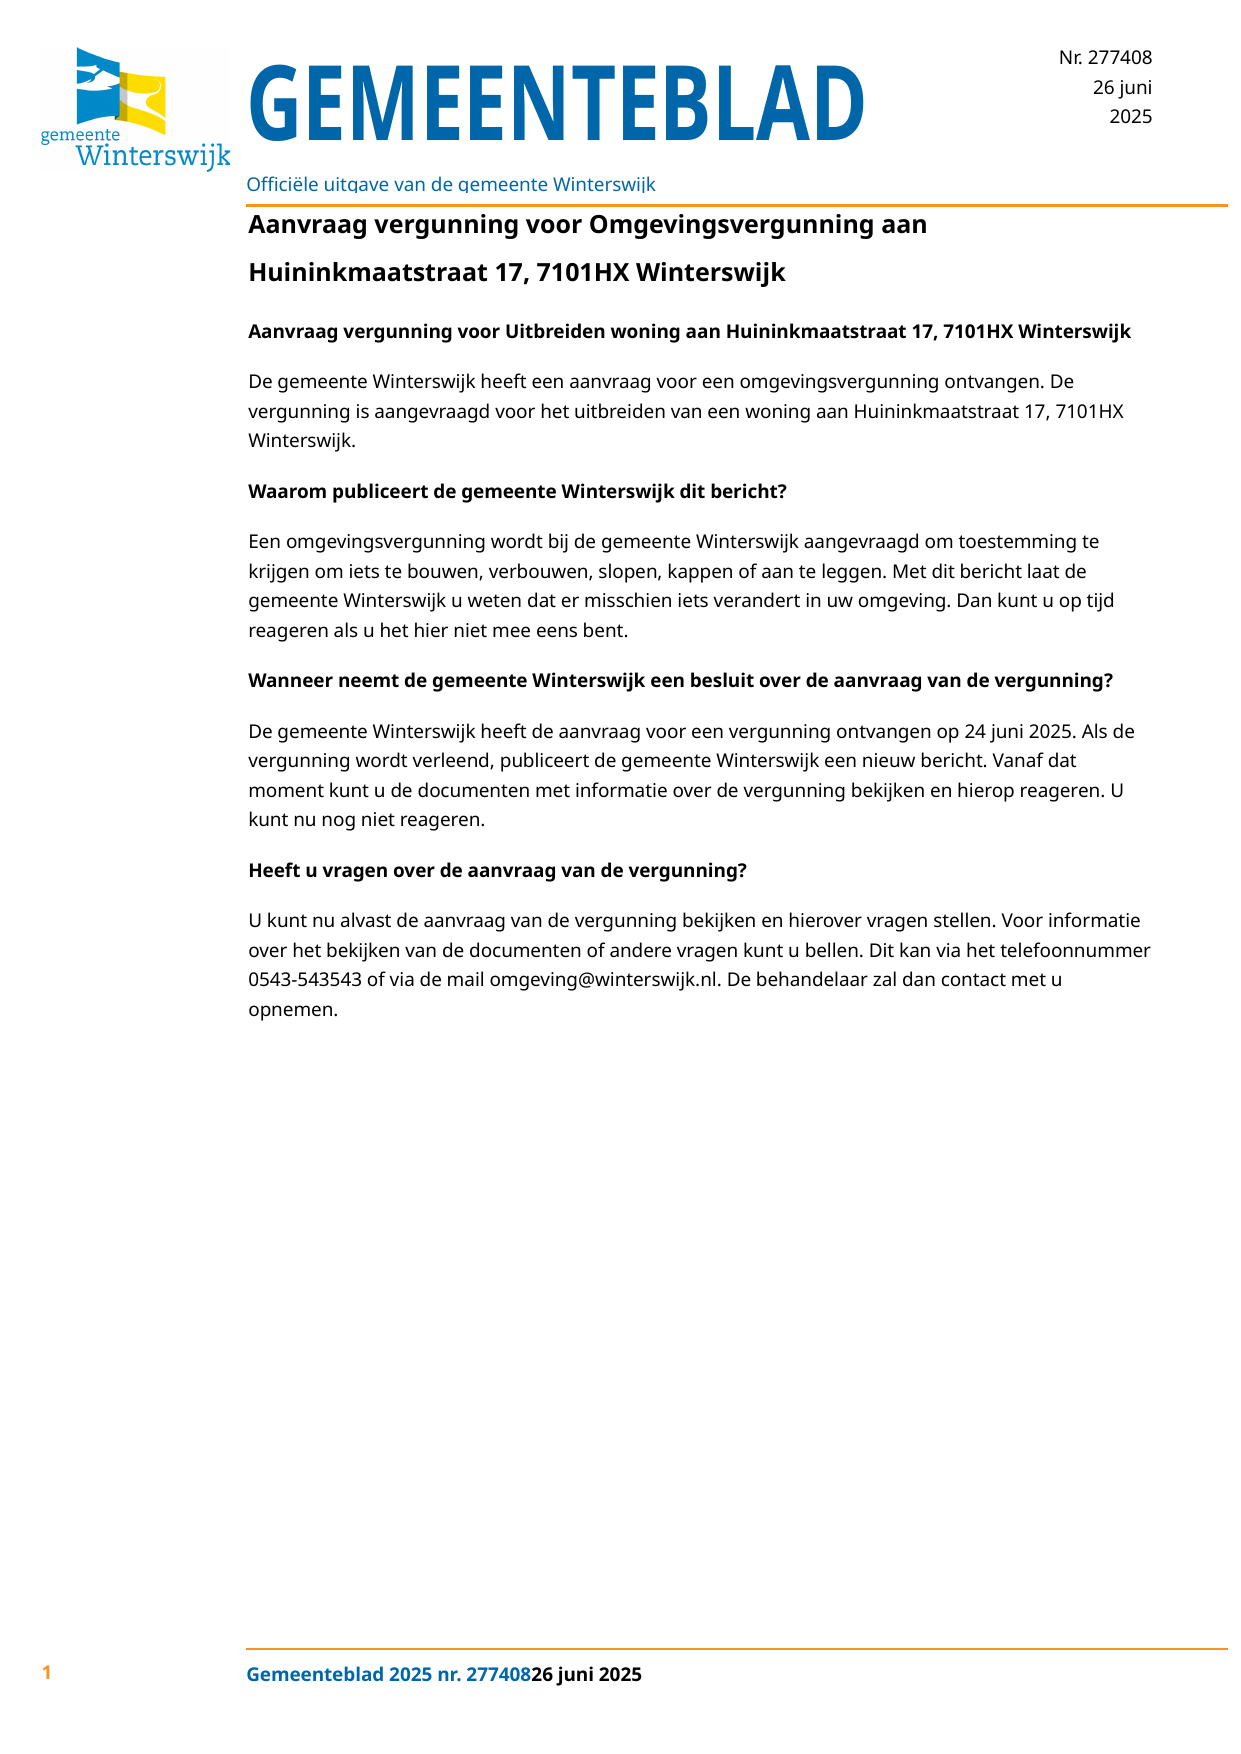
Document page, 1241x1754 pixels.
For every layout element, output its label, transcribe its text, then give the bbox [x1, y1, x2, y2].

text Aanvraag vergunning voor Uitbreiden woning aan Huininkmaatstraat 17, 7101HX Winterswijk [248, 318, 1152, 344]
text Een omgevingsvergunning wordt bij de gemeente Winterswijk aangevraagd om toestemming te krijgen om iets te bouwen, verbouwen, slopen, kappen of aan te leggen. Met dit bericht laat de gemeente Winterswijk u weten dat er misschien iets verandert in uw omgeving. Dan kunt u op tijd reageren als u het hier niet mee eens bent. [248, 528, 1152, 643]
text De gemeente Winterswijk heeft een aanvraag voor een omgevingsvergunning ontvangen. De vergunning is aangevraagd voor het uitbreiden van een woning aan Huininkmaatstraat 17, 7101HX Winterswijk. [248, 368, 1152, 453]
text U kunt nu alvast de aanvraag van de vergunning bekijken en hierover vragen stellen. Voor informatie over het bekijken van de documenten of andere vragen kunt u bellen. Dit kan via het telefoonnummer 0543-543543 of via de mail omgeving@winterswijk.nl. De behandelaar zal dan contact met u opnemen. [248, 907, 1152, 1022]
picture [225, 153, 231, 162]
text Waarom publiceert de gemeente Winterswijk dit bericht? [248, 478, 1152, 504]
text De gemeente Winterswijk heeft de aanvraag voor een vergunning ontvangen op 24 juni 2025. Als de vergunning wordt verleend, publiceert de gemeente Winterswijk een nieuw bericht. Vanaf dat moment kunt u de documenten met informatie over de vergunning bekijken en hierop reageren. U kunt nu nog niet reageren. [248, 718, 1152, 832]
picture [41, 47, 231, 172]
text Aanvraag vergunning voor Omgevingsvergunning aan Huininkmaatstraat 17, 7101HX Winterswijk [248, 207, 1152, 288]
text Heeft u vragen over de aanvraag van de vergunning? [248, 857, 1152, 883]
text Wanneer neemt de gemeente Winterswijk een besluit over de aanvraag van de vergunning? [248, 667, 1152, 693]
